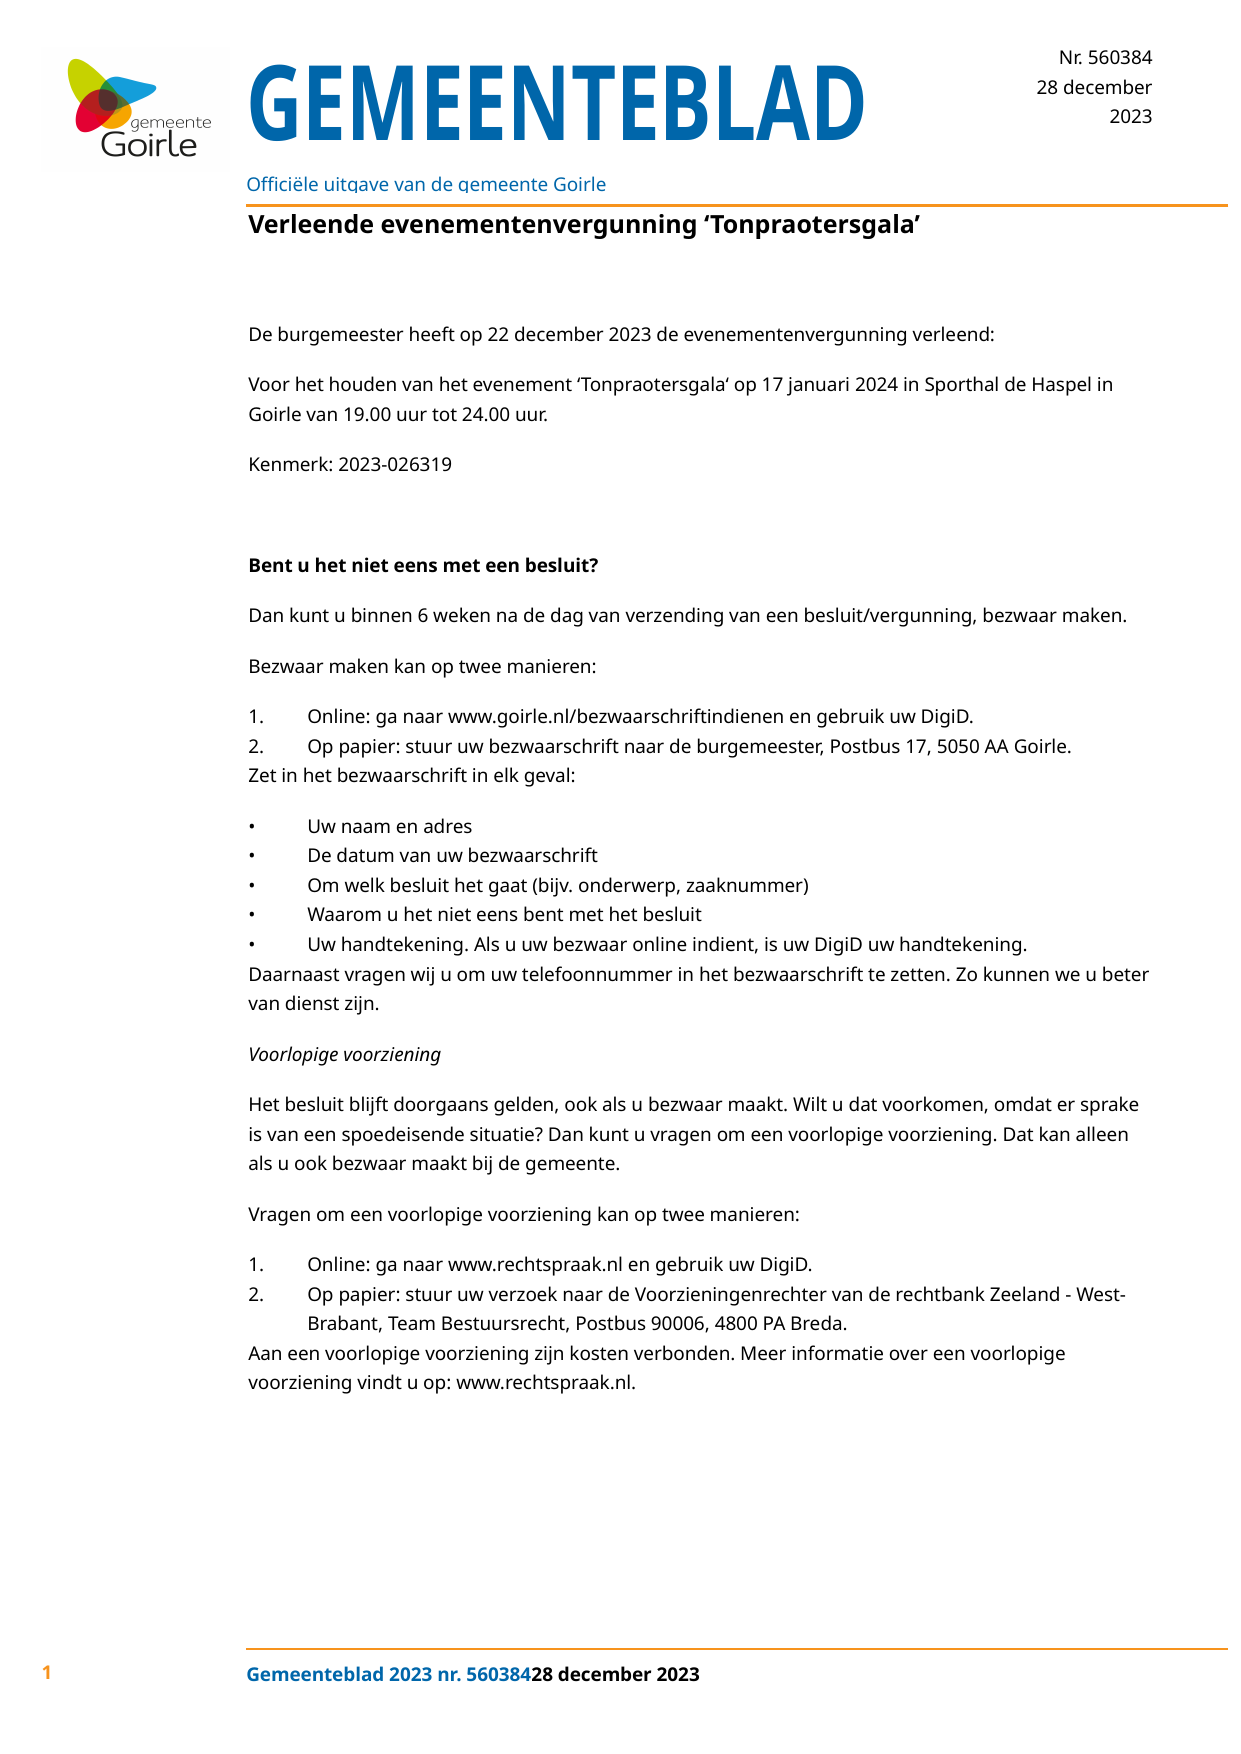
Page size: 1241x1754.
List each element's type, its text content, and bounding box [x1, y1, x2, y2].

text Bent u het niet eens met een besluit? [248, 552, 1152, 578]
text Dan kunt u binnen 6 weken na de dag van verzending van een besluit/vergunning, bezwaar maken. [248, 602, 1152, 628]
text Aan een voorlopige voorziening zijn kosten verbonden. Meer informatie over een voorlopige voorziening vindt u op: www.rechtspraak.nl. [248, 1340, 1152, 1395]
list Op papier: stuur uw bezwaarschrift naar de burgemeester, Postbus 17, 5050 AA Goirle. [248, 733, 1152, 758]
list De datum van uw bezwaarschrift [248, 842, 1152, 868]
text Kenmerk: 2023-026319 [248, 451, 1152, 477]
text De burgemeester heeft op 22 december 2023 de evenementenvergunning verleend: [248, 321, 1152, 346]
list Om welk besluit het gaat (bijv. onderwerp, zaaknummer) [248, 872, 1152, 898]
text Bezwaar maken kan op twee manieren: [248, 653, 1152, 678]
text Zet in het bezwaarschrift in elk geval: [248, 762, 1152, 788]
text Vragen om een voorlopige voorziening kan op twee manieren: [248, 1201, 1152, 1226]
list Op papier: stuur uw verzoek naar de Voorzieningenrechter van de rechtbank Zeeland - West-Brabant, Team Bestuursrecht, Postbus 90006, 4800 PA Breda. [248, 1281, 1152, 1336]
text Voorlopige voorziening [248, 1041, 1152, 1066]
list Uw handtekening. Als u uw bezwaar online indient, is uw DigiD uw handtekening. [248, 931, 1152, 957]
text Verleende evenementenvergunning ‘Tonpraotersgala’ [248, 207, 1152, 241]
list Waarom u het niet eens bent met het besluit [248, 902, 1152, 927]
list Online: ga naar www.rechtspraak.nl en gebruik uw DigiD. [248, 1251, 1152, 1277]
list Online: ga naar www.goirle.nl/bezwaarschriftindienen en gebruik uw DigiD. [248, 703, 1152, 729]
list Uw naam en adres [248, 813, 1152, 838]
text Het besluit blijft doorgaans gelden, ook als u bezwaar maakt. Wilt u dat voorkomen, omdat er sprake is van een spoedeisende situatie? Dan kunt u vragen om een voorlopige voorziening. Dat kan alleen als u ook bezwaar maakt bij de gemeente. [248, 1091, 1152, 1176]
picture [41, 47, 231, 172]
text Daarnaast vragen wij u om uw telefoonnummer in het bezwaarschrift te zetten. Zo kunnen we u beter van dienst zijn. [248, 961, 1152, 1016]
text Voor het houden van het evenement ‘Tonpraotersgala‘ op 17 januari 2024 in Sporthal de Haspel in Goirle van 19.00 uur tot 24.00 uur. [248, 371, 1152, 426]
